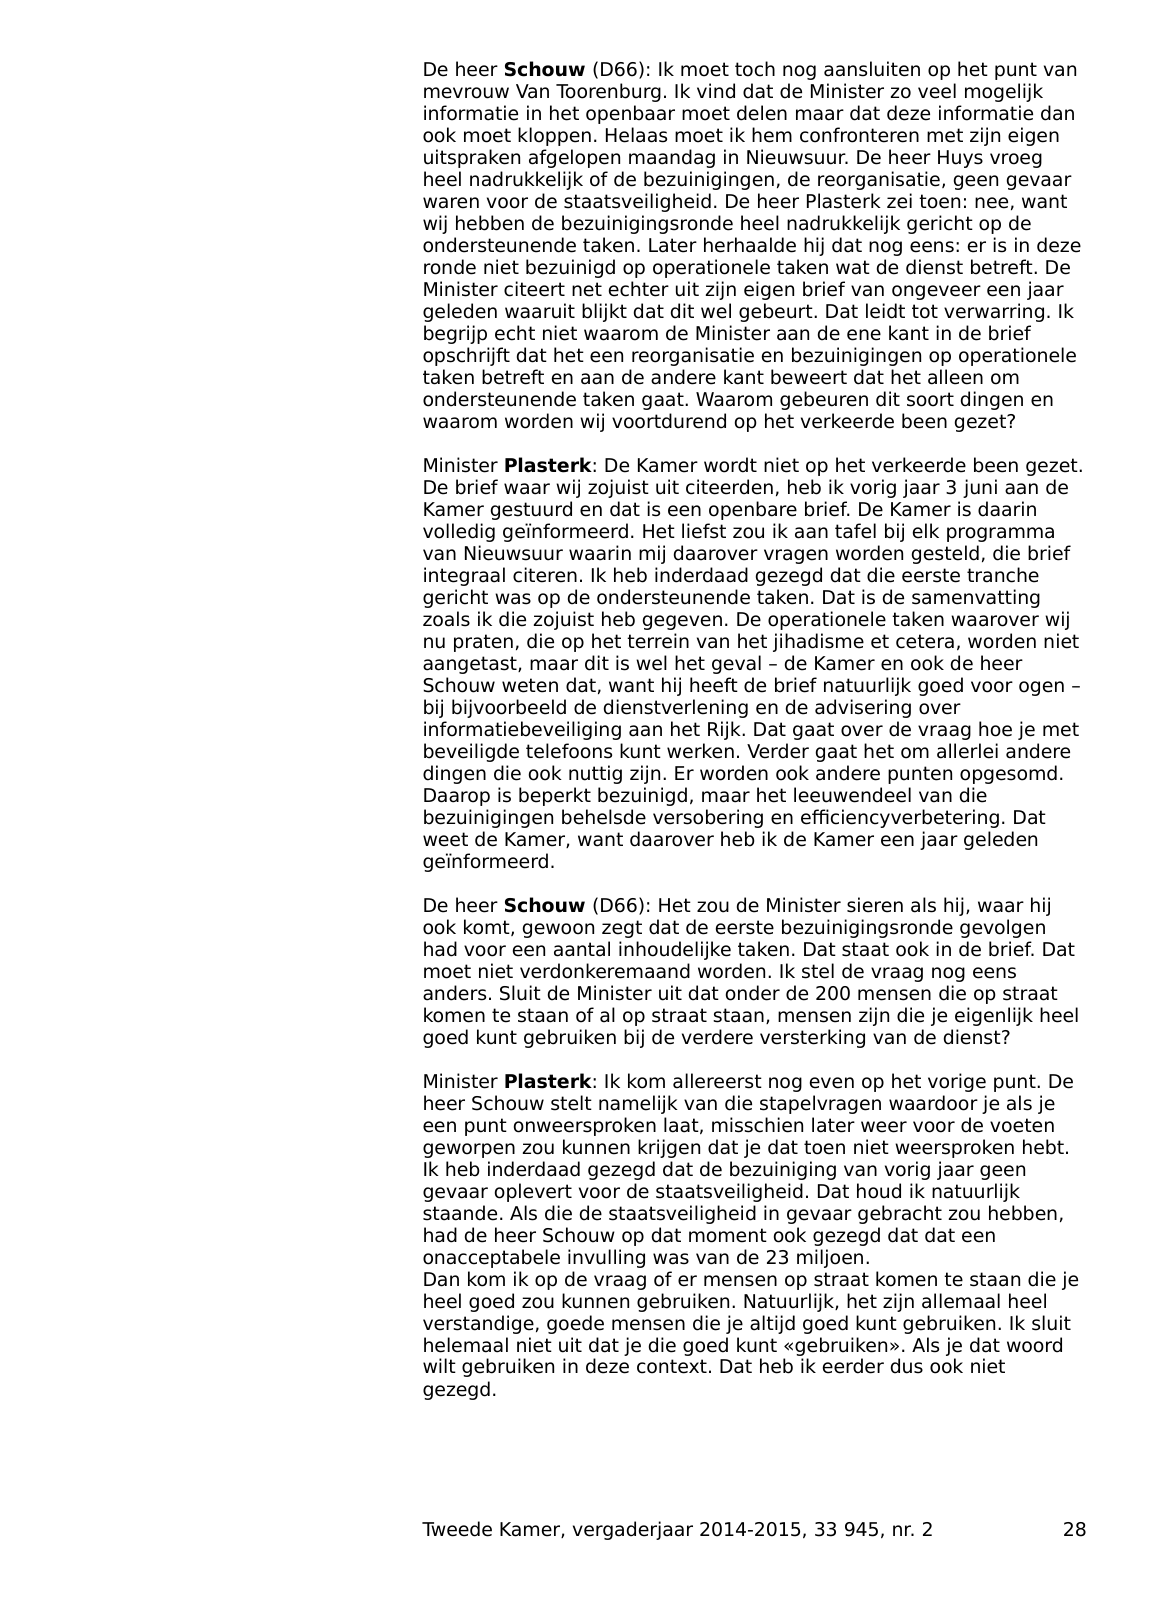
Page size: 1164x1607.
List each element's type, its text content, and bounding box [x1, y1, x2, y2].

text De heer Schouw (D66): Het zou de Minister sieren als hij, waar hij ook komt, gewoon zegt dat de eerste bezuinigingsronde gevolgen had voor een aantal inhoudelijke taken. Dat staat ook in de brief. Dat moet niet verdonkeremaand worden. Ik stel de vraag nog eens anders. Sluit de Minister uit dat onder de 200 mensen die op straat komen te staan of al op straat staan, mensen zijn die je eigenlijk heel goed kunt gebruiken bij de verdere versterking van de dienst? [422, 895, 1087, 1048]
text Minister Plasterk: Ik kom allereerst nog even op het vorige punt. De heer Schouw stelt namelijk van die stapelvragen waardoor je als je een punt onweersproken laat, misschien later weer voor de voeten geworpen zou kunnen krijgen dat je dat toen niet weersproken hebt. Ik heb inderdaad gezegd dat de bezuiniging van vorig jaar geen gevaar oplevert voor de staatsveiligheid. Dat houd ik natuurlijk staande. Als die de staatsveiligheid in gevaar gebracht zou hebben, had de heer Schouw op dat moment ook gezegd dat dat een onacceptabele invulling was van de 23 miljoen. [422, 1071, 1087, 1268]
text Minister Plasterk: De Kamer wordt niet op het verkeerde been gezet. De brief waar wij zojuist uit citeerden, heb ik vorig jaar 3 juni aan de Kamer gestuurd en dat is een openbare brief. De Kamer is daarin volledig geïnformeerd. Het liefst zou ik aan tafel bij elk programma van Nieuwsuur waarin mij daarover vragen worden gesteld, die brief integraal citeren. Ik heb inderdaad gezegd dat die eerste tranche gericht was op de ondersteunende taken. Dat is de samenvatting zoals ik die zojuist heb gegeven. De operationele taken waarover wij nu praten, die op het terrein van het jihadisme et cetera, worden niet aangetast, maar dit is wel het geval – de Kamer en ook de heer Schouw weten dat, want hij heeft de brief natuurlijk goed voor ogen – bij bijvoorbeeld de dienstverlening en de advisering over informatiebeveiliging aan het Rijk. Dat gaat over de vraag hoe je met beveiligde telefoons kunt werken. Verder gaat het om allerlei andere dingen die ook nuttig zijn. Er worden ook andere punten opgesomd. Daarop is beperkt bezuinigd, maar het leeuwendeel van die bezuinigingen behelsde versobering en efficiencyverbetering. Dat weet de Kamer, want daarover heb ik de Kamer een jaar geleden geïnformeerd. [422, 455, 1087, 872]
text De heer Schouw (D66): Ik moet toch nog aansluiten op het punt van mevrouw Van Toorenburg. Ik vind dat de Minister zo veel mogelijk informatie in het openbaar moet delen maar dat deze informatie dan ook moet kloppen. Helaas moet ik hem confronteren met zijn eigen uitspraken afgelopen maandag in Nieuwsuur. De heer Huys vroeg heel nadrukkelijk of de bezuinigingen, de reorganisatie, geen gevaar waren voor de staatsveiligheid. De heer Plasterk zei toen: nee, want wij hebben de bezuinigingsronde heel nadrukkelijk gericht op de ondersteunende taken. Later herhaalde hij dat nog eens: er is in deze ronde niet bezuinigd op operationele taken wat de dienst betreft. De Minister citeert net echter uit zijn eigen brief van ongeveer een jaar geleden waaruit blijkt dat dit wel gebeurt. Dat leidt tot verwarring. Ik begrijp echt niet waarom de Minister aan de ene kant in de brief opschrijft dat het een reorganisatie en bezuinigingen op operationele taken betreft en aan de andere kant beweert dat het alleen om ondersteunende taken gaat. Waarom gebeuren dit soort dingen en waarom worden wij voortdurend op het verkeerde been gezet? [422, 59, 1087, 433]
text Dan kom ik op de vraag of er mensen op straat komen te staan die je heel goed zou kunnen gebruiken. Natuurlijk, het zijn allemaal heel verstandige, goede mensen die je altijd goed kunt gebruiken. Ik sluit helemaal niet uit dat je die goed kunt «gebruiken». Als je dat woord wilt gebruiken in deze context. Dat heb ik eerder dus ook niet gezegd. [422, 1268, 1087, 1400]
